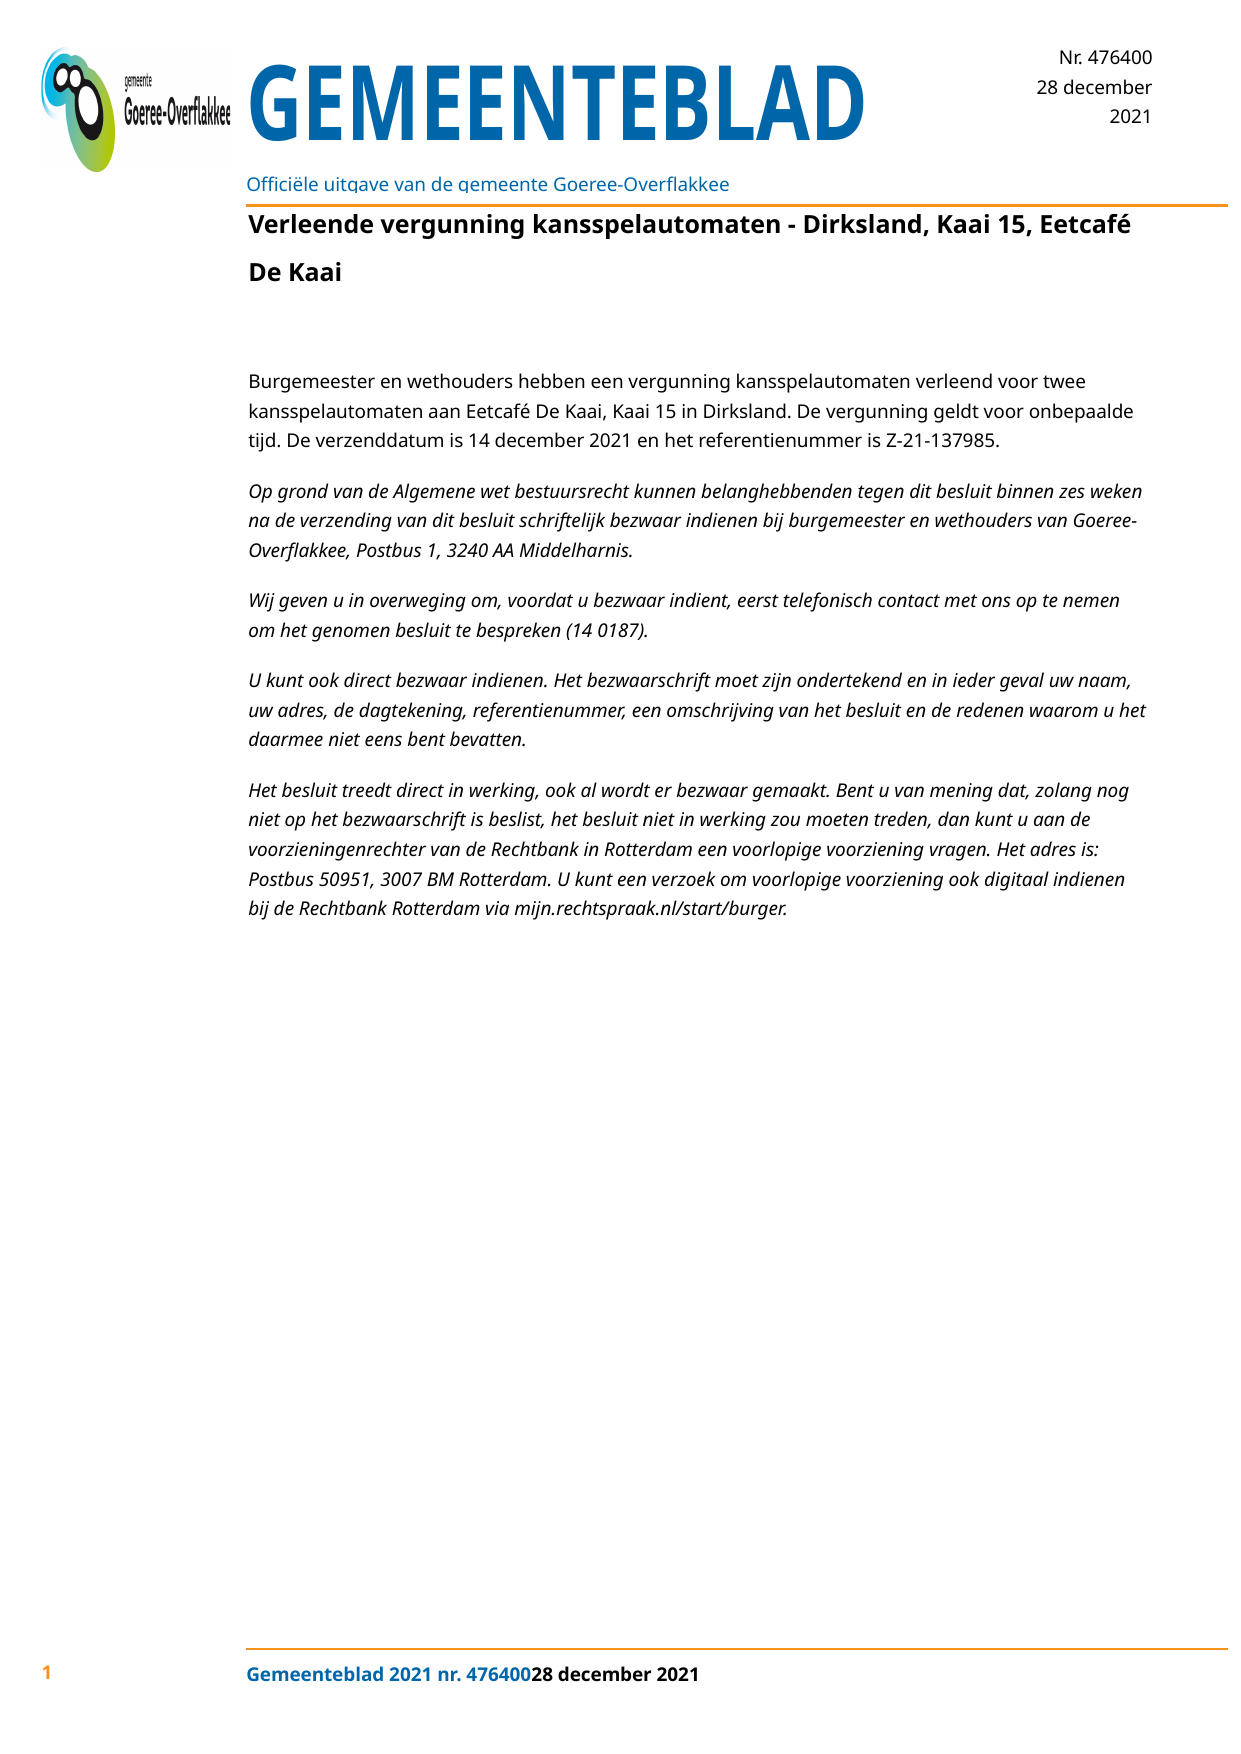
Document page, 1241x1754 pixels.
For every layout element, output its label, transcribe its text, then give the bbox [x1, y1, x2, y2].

text Wij geven u in overweging om, voordat u bezwaar indient, eerst telefonisch contact met ons op te nemen om het genomen besluit te bespreken (14 0187). [248, 587, 1152, 643]
text Verleende vergunning kansspelautomaten - Dirksland, Kaai 15, Eetcafé De Kaai [248, 207, 1152, 288]
text Het besluit treedt direct in werking, ook al wordt er bezwaar gemaakt. Bent u van mening dat, zolang nog niet op het bezwaarschrift is beslist, het besluit niet in werking zou moeten treden, dan kunt u aan de voorzieningenrechter van de Rechtbank in Rotterdam een voorlopige voorziening vragen. Het adres is: Postbus 50951, 3007 BM Rotterdam. U kunt een verzoek om voorlopige voorziening ook digitaal indienen bij de Rechtbank Rotterdam via mijn.rechtspraak.nl/start/burger. [248, 777, 1152, 921]
text U kunt ook direct bezwaar indienen. Het bezwaarschrift moet zijn ondertekend en in ieder geval uw naam, uw adres, de dagtekening, referentienummer, een omschrijving van het besluit en de redenen waarom u het daarmee niet eens bent bevatten. [248, 667, 1152, 752]
text Burgemeester en wethouders hebben een vergunning kansspelautomaten verleend voor twee kansspelautomaten aan Eetcafé De Kaai, Kaai 15 in Dirksland. De vergunning geldt voor onbepaalde tijd. De verzenddatum is 14 december 2021 en het referentienummer is Z-21-137985. [248, 368, 1152, 453]
picture [41, 47, 231, 172]
text Op grond van de Algemene wet bestuursrecht kunnen belanghebbenden tegen dit besluit binnen zes weken na de verzending van dit besluit schriftelijk bezwaar indienen bij burgemeester en wethouders van Goeree-Overflakkee, Postbus 1, 3240 AA Middelharnis. [248, 478, 1152, 563]
